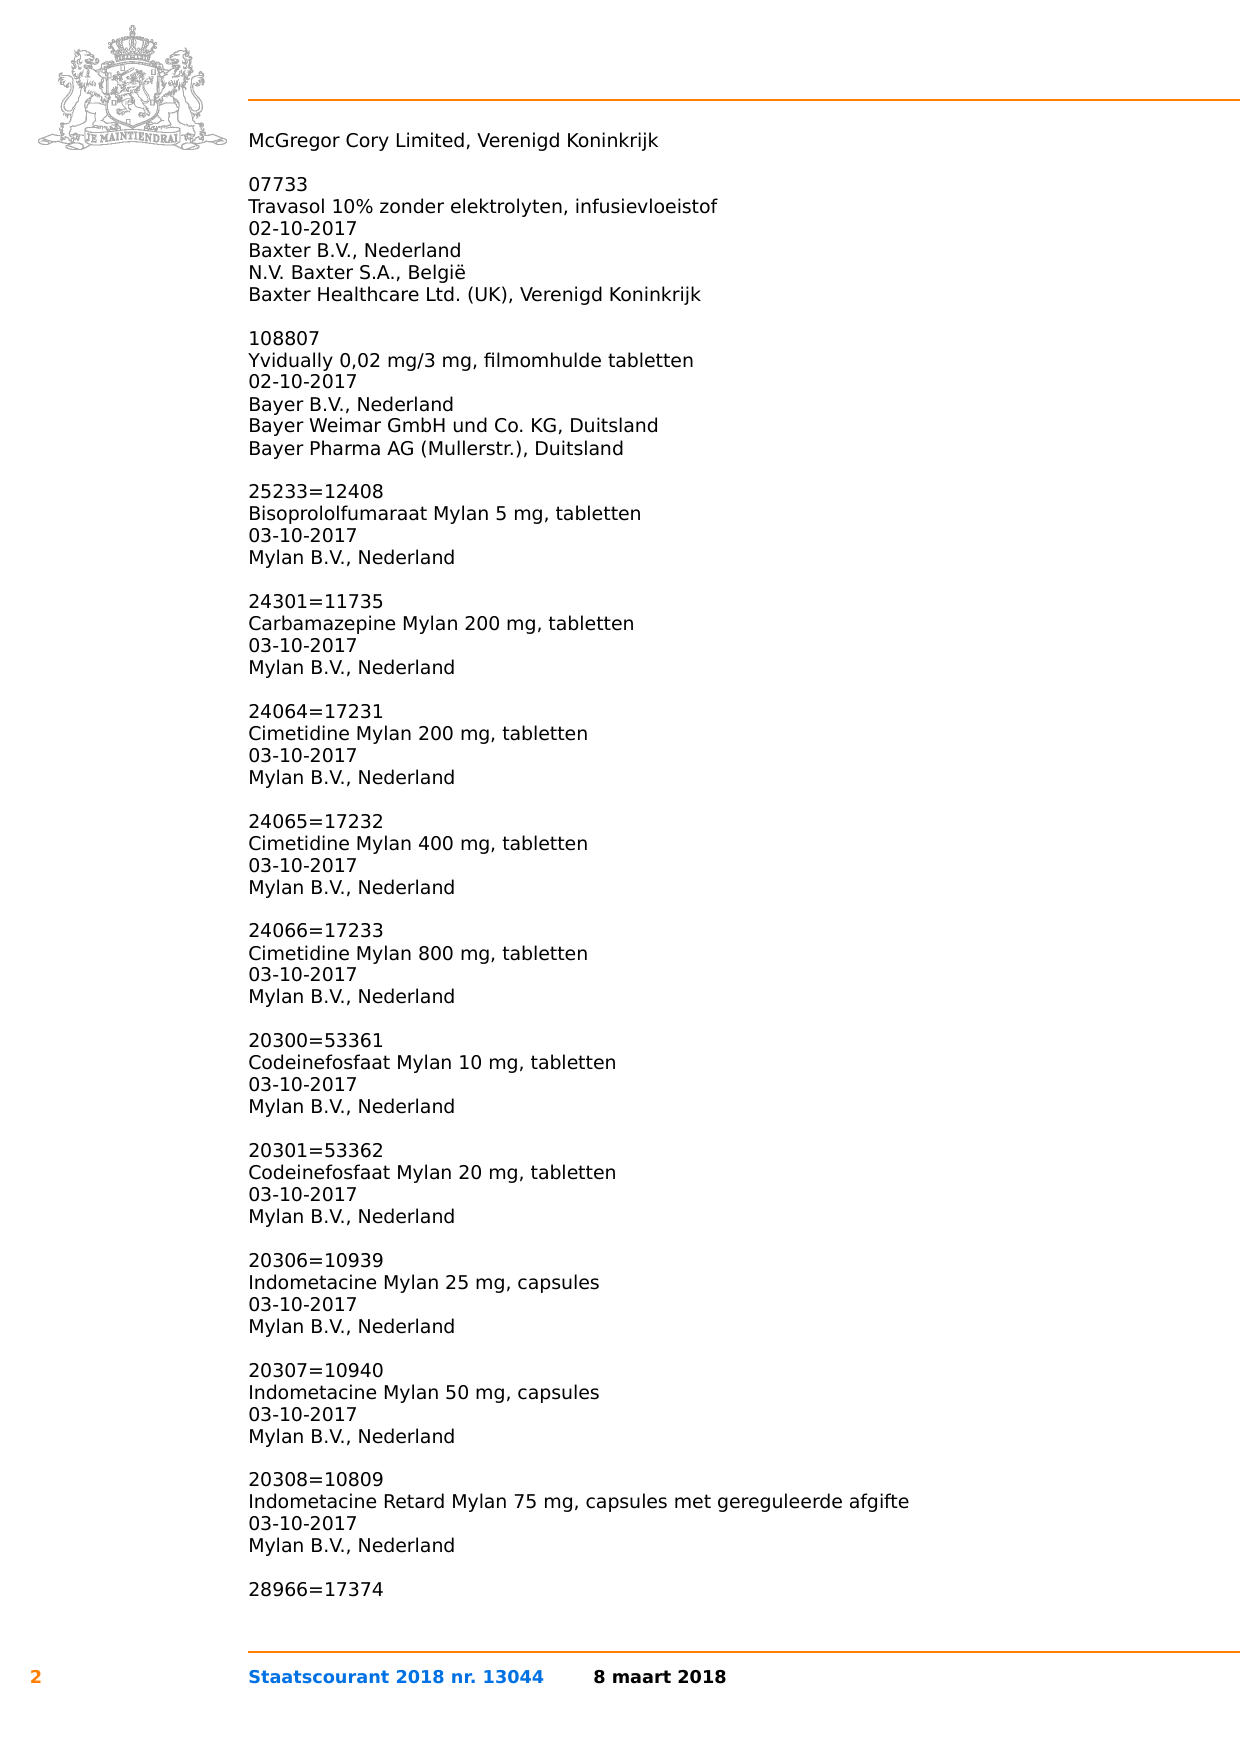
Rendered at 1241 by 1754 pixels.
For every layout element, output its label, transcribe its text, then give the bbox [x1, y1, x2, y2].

text 03-10-2017 [248, 525, 1163, 547]
text 25233=12408 [248, 481, 1163, 503]
text 02-10-2017 [248, 371, 1163, 393]
text 02-10-2017 [248, 218, 1163, 240]
text Bisoprololfumaraat Mylan 5 mg, tabletten [248, 503, 1163, 525]
text Cimetidine Mylan 400 mg, tabletten [248, 833, 1163, 854]
text Cimetidine Mylan 200 mg, tabletten [248, 723, 1163, 745]
text Mylan B.V., Nederland [248, 1316, 1163, 1338]
text Travasol 10% zonder elektrolyten, infusievloeistof [248, 196, 1163, 218]
text McGregor Cory Limited, Verenigd Koninkrijk [248, 130, 1163, 152]
text 20306=10939 [248, 1250, 1163, 1272]
text 20307=10940 [248, 1359, 1163, 1382]
text 03-10-2017 [248, 964, 1163, 986]
text 20301=53362 [248, 1140, 1163, 1162]
text 108807 [248, 327, 1163, 349]
text Bayer B.V., Nederland [248, 393, 1163, 415]
text Mylan B.V., Nederland [248, 767, 1163, 789]
text 07733 [248, 174, 1163, 196]
text Mylan B.V., Nederland [248, 877, 1163, 898]
text 03-10-2017 [248, 1184, 1163, 1206]
text Codeinefosfaat Mylan 20 mg, tabletten [248, 1162, 1163, 1184]
text Mylan B.V., Nederland [248, 1426, 1163, 1447]
text 03-10-2017 [248, 1074, 1163, 1096]
text 20308=10809 [248, 1469, 1163, 1491]
text Baxter Healthcare Ltd. (UK), Verenigd Koninkrijk [248, 284, 1163, 306]
text Codeinefosfaat Mylan 10 mg, tabletten [248, 1052, 1163, 1074]
text 03-10-2017 [248, 1403, 1163, 1426]
text Mylan B.V., Nederland [248, 1535, 1163, 1557]
text 03-10-2017 [248, 1513, 1163, 1535]
text 20300=53361 [248, 1030, 1163, 1052]
text Indometacine Retard Mylan 75 mg, capsules met gereguleerde afgifte [248, 1491, 1163, 1513]
text Mylan B.V., Nederland [248, 1096, 1163, 1118]
text Mylan B.V., Nederland [248, 1206, 1163, 1228]
text 28966=17374 [248, 1579, 1163, 1601]
text Bayer Pharma AG (Mullerstr.), Duitsland [248, 437, 1163, 459]
text Yvidually 0,02 mg/3 mg, filmomhulde tabletten [248, 349, 1163, 371]
text Mylan B.V., Nederland [248, 547, 1163, 569]
text 03-10-2017 [248, 635, 1163, 657]
text 24301=11735 [248, 591, 1163, 613]
text Bayer Weimar GmbH und Co. KG, Duitsland [248, 415, 1163, 437]
text 24066=17233 [248, 920, 1163, 942]
text Carbamazepine Mylan 200 mg, tabletten [248, 613, 1163, 635]
text Mylan B.V., Nederland [248, 986, 1163, 1008]
picture [38, 25, 227, 150]
text Mylan B.V., Nederland [248, 657, 1163, 679]
text 24065=17232 [248, 811, 1163, 833]
text 03-10-2017 [248, 1294, 1163, 1316]
text Indometacine Mylan 25 mg, capsules [248, 1272, 1163, 1294]
text Baxter B.V., Nederland [248, 240, 1163, 262]
text Cimetidine Mylan 800 mg, tabletten [248, 942, 1163, 964]
text 24064=17231 [248, 701, 1163, 723]
text 03-10-2017 [248, 745, 1163, 767]
text N.V. Baxter S.A., België [248, 262, 1163, 284]
text 03-10-2017 [248, 854, 1163, 877]
text Indometacine Mylan 50 mg, capsules [248, 1382, 1163, 1403]
